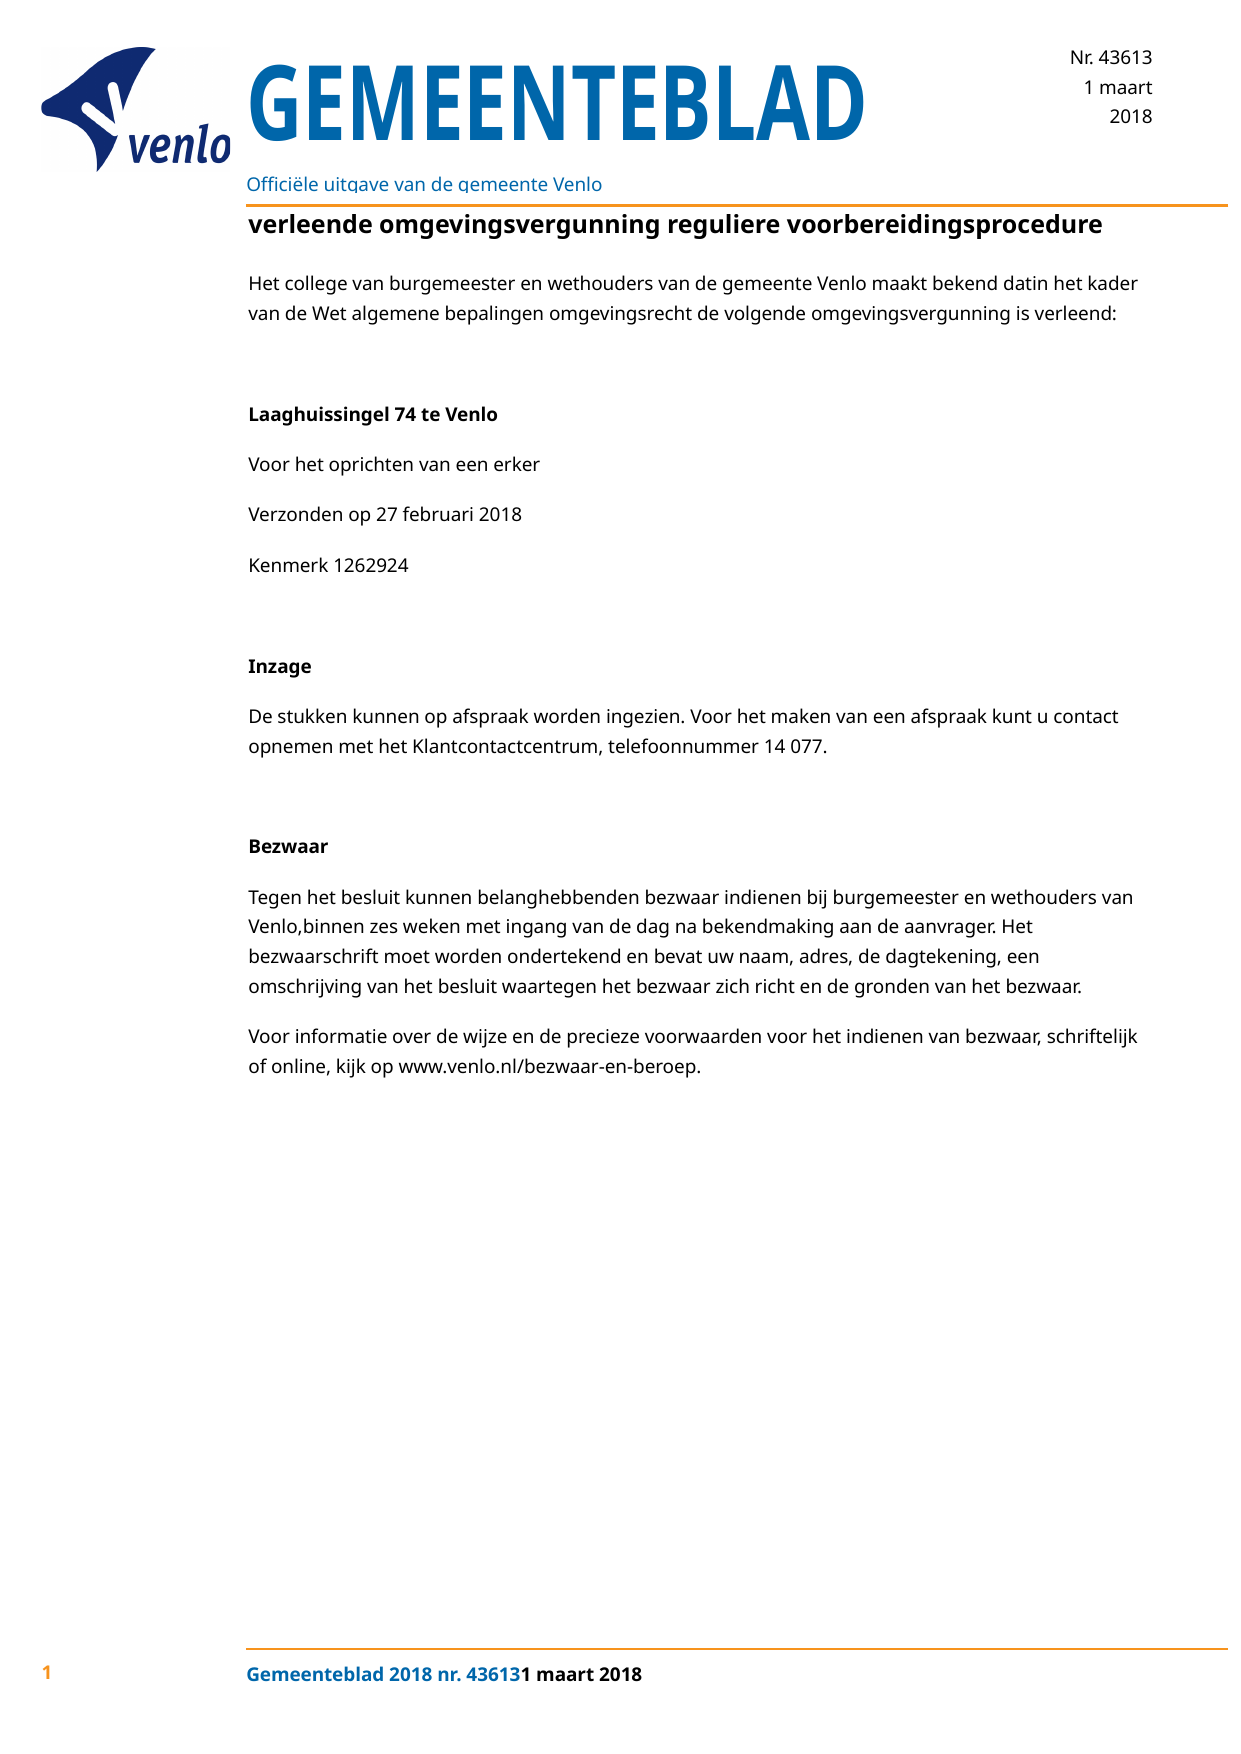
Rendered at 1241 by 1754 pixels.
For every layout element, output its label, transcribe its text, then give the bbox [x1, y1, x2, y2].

text verleende omgevingsvergunning reguliere voorbereidingsprocedure [248, 207, 1152, 241]
text Tegen het besluit kunnen belanghebbenden bezwaar indienen bij burgemeester en wethouders van Venlo,binnen zes weken met ingang van de dag na bekendmaking aan de aanvrager. Het bezwaarschrift moet worden ondertekend en bevat uw naam, adres, de dagtekening, een omschrijving van het besluit waartegen het bezwaar zich richt en de gronden van het bezwaar. [248, 884, 1152, 998]
text Voor het oprichten van een erker [248, 451, 1152, 477]
text Voor informatie over de wijze en de precieze voorwaarden voor het indienen van bezwaar, schriftelijk of online, kijk op www.venlo.nl/bezwaar-en-beroep. [248, 1023, 1152, 1078]
text Kenmerk 1262924 [248, 552, 1152, 578]
text Laaghuissingel 74 te Venlo [248, 401, 1152, 426]
text Inzage [248, 653, 1152, 678]
text Het college van burgemeester en wethouders van de gemeente Venlo maakt bekend datin het kader van de Wet algemene bepalingen omgevingsrecht de volgende omgevingsvergunning is verleend: [248, 270, 1152, 326]
text Verzonden op 27 februari 2018 [248, 502, 1152, 527]
text De stukken kunnen op afspraak worden ingezien. Voor het maken van een afspraak kunt u contact opnemen met het Klantcontactcentrum, telefoonnummer 14 077. [248, 703, 1152, 758]
picture [41, 47, 231, 172]
text Bezwaar [248, 834, 1152, 859]
